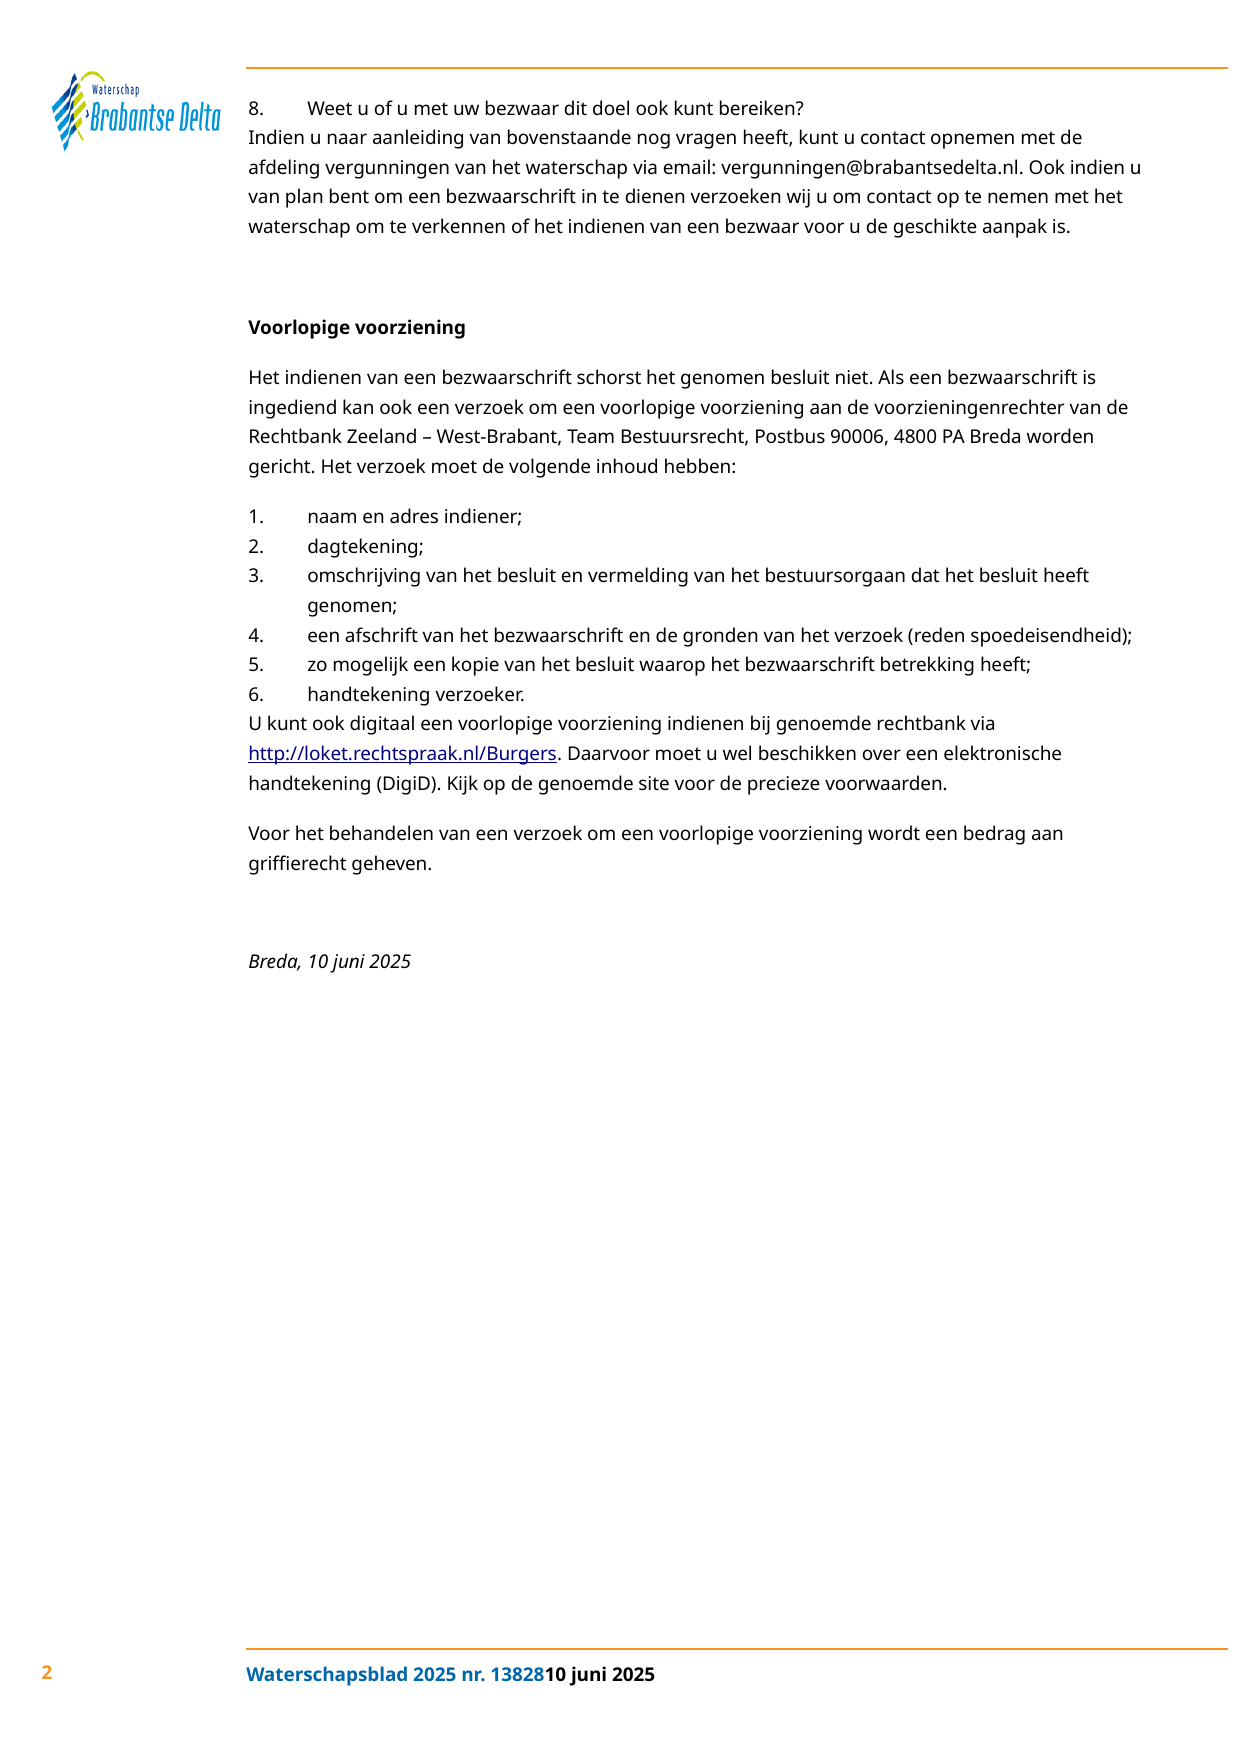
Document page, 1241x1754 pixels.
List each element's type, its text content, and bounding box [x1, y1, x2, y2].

list zo mogelijk een kopie van het besluit waarop het bezwaarschrift betrekking heeft; [248, 651, 1152, 677]
list handtekening verzoeker. [248, 681, 1152, 707]
text U kunt ook digitaal een voorlopige voorziening indienen bij genoemde rechtbank via http://loket.rechtspraak.nl/Burgers. Daarvoor moet u wel beschikken over een elektronische handtekening (DigiD). Kijk op de genoemde site voor de precieze voorwaarden. [248, 711, 1152, 796]
text Indien u naar aanleiding van bovenstaande nog vragen heeft, kunt u contact opnemen met de afdeling vergunningen van het waterschap via email: vergunningen@brabantsedelta.nl. Ook indien u van plan bent om een bezwaarschrift in te dienen verzoeken wij u om contact op te nemen met het waterschap om te verkennen of het indienen van een bezwaar voor u de geschikte aanpak is. [248, 124, 1152, 239]
list naam en adres indiener; [248, 503, 1152, 529]
picture [41, 47, 231, 172]
list omschrijving van het besluit en vermelding van het bestuursorgaan dat het besluit heeft genomen; [248, 563, 1152, 618]
text Voorlopige voorziening [248, 314, 1152, 340]
list een afschrift van het bezwaarschrift en de gronden van het verzoek (reden spoedeisendheid); [248, 622, 1152, 648]
list dagtekening; [248, 533, 1152, 559]
text Voor het behandelen van een verzoek om een voorlopige voorziening wordt een bedrag aan griffierecht geheven. [248, 820, 1152, 876]
text Breda, 10 juni 2025 [248, 948, 1152, 974]
text Het indienen van een bezwaarschrift schorst het genomen besluit niet. Als een bezwaarschrift is ingediend kan ook een verzoek om een voorlopige voorziening aan de voorzieningenrechter van de Rechtbank Zeeland – West-Brabant, Team Bestuursrecht, Postbus 90006, 4800 PA Breda worden gericht. Het verzoek moet de volgende inhoud hebben: [248, 364, 1152, 479]
list Weet u of u met uw bezwaar dit doel ook kunt bereiken? [248, 95, 1152, 121]
